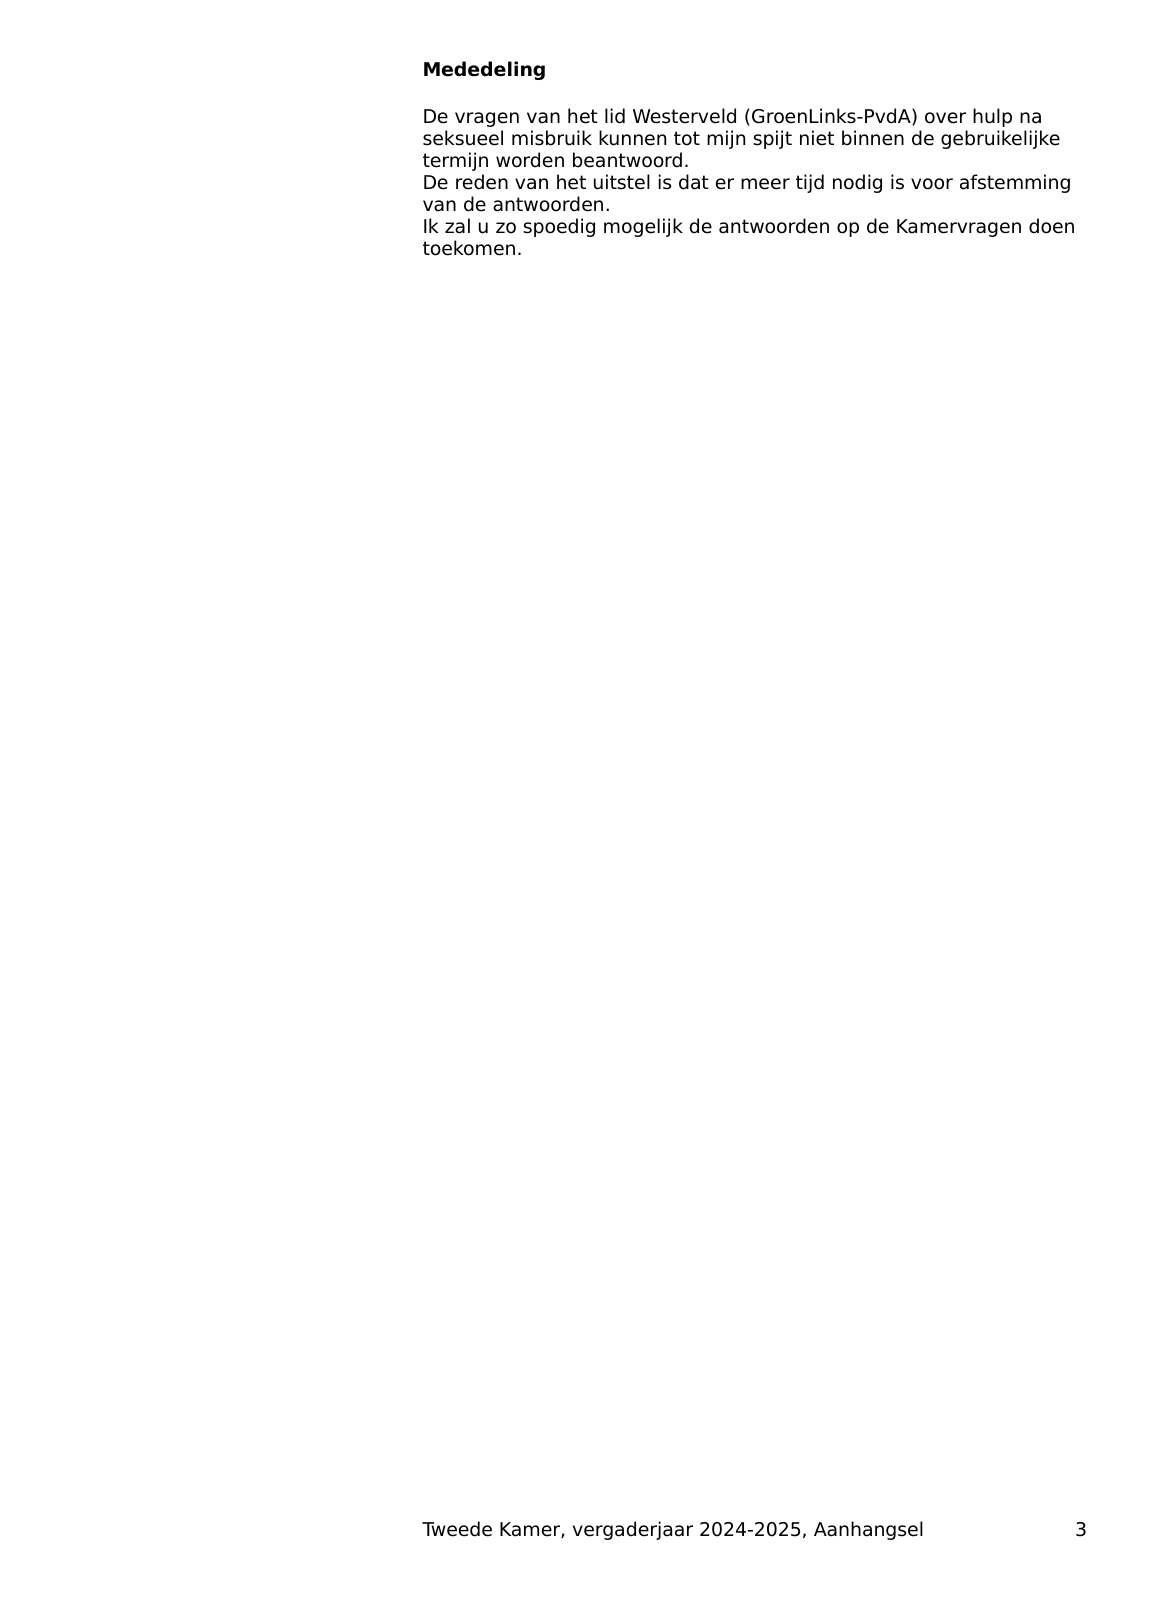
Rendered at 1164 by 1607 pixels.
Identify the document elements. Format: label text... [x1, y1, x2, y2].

text De reden van het uitstel is dat er meer tijd nodig is voor afstemming van de antwoorden. [422, 172, 1087, 216]
text Ik zal u zo spoedig mogelijk de antwoorden op de Kamervragen doen toekomen. [422, 216, 1087, 260]
subtitle Mededeling [422, 59, 1087, 81]
text De vragen van het lid Westerveld (GroenLinks-PvdA) over hulp na seksueel misbruik kunnen tot mijn spijt niet binnen de gebruikelijke termijn worden beantwoord. [422, 106, 1087, 172]
